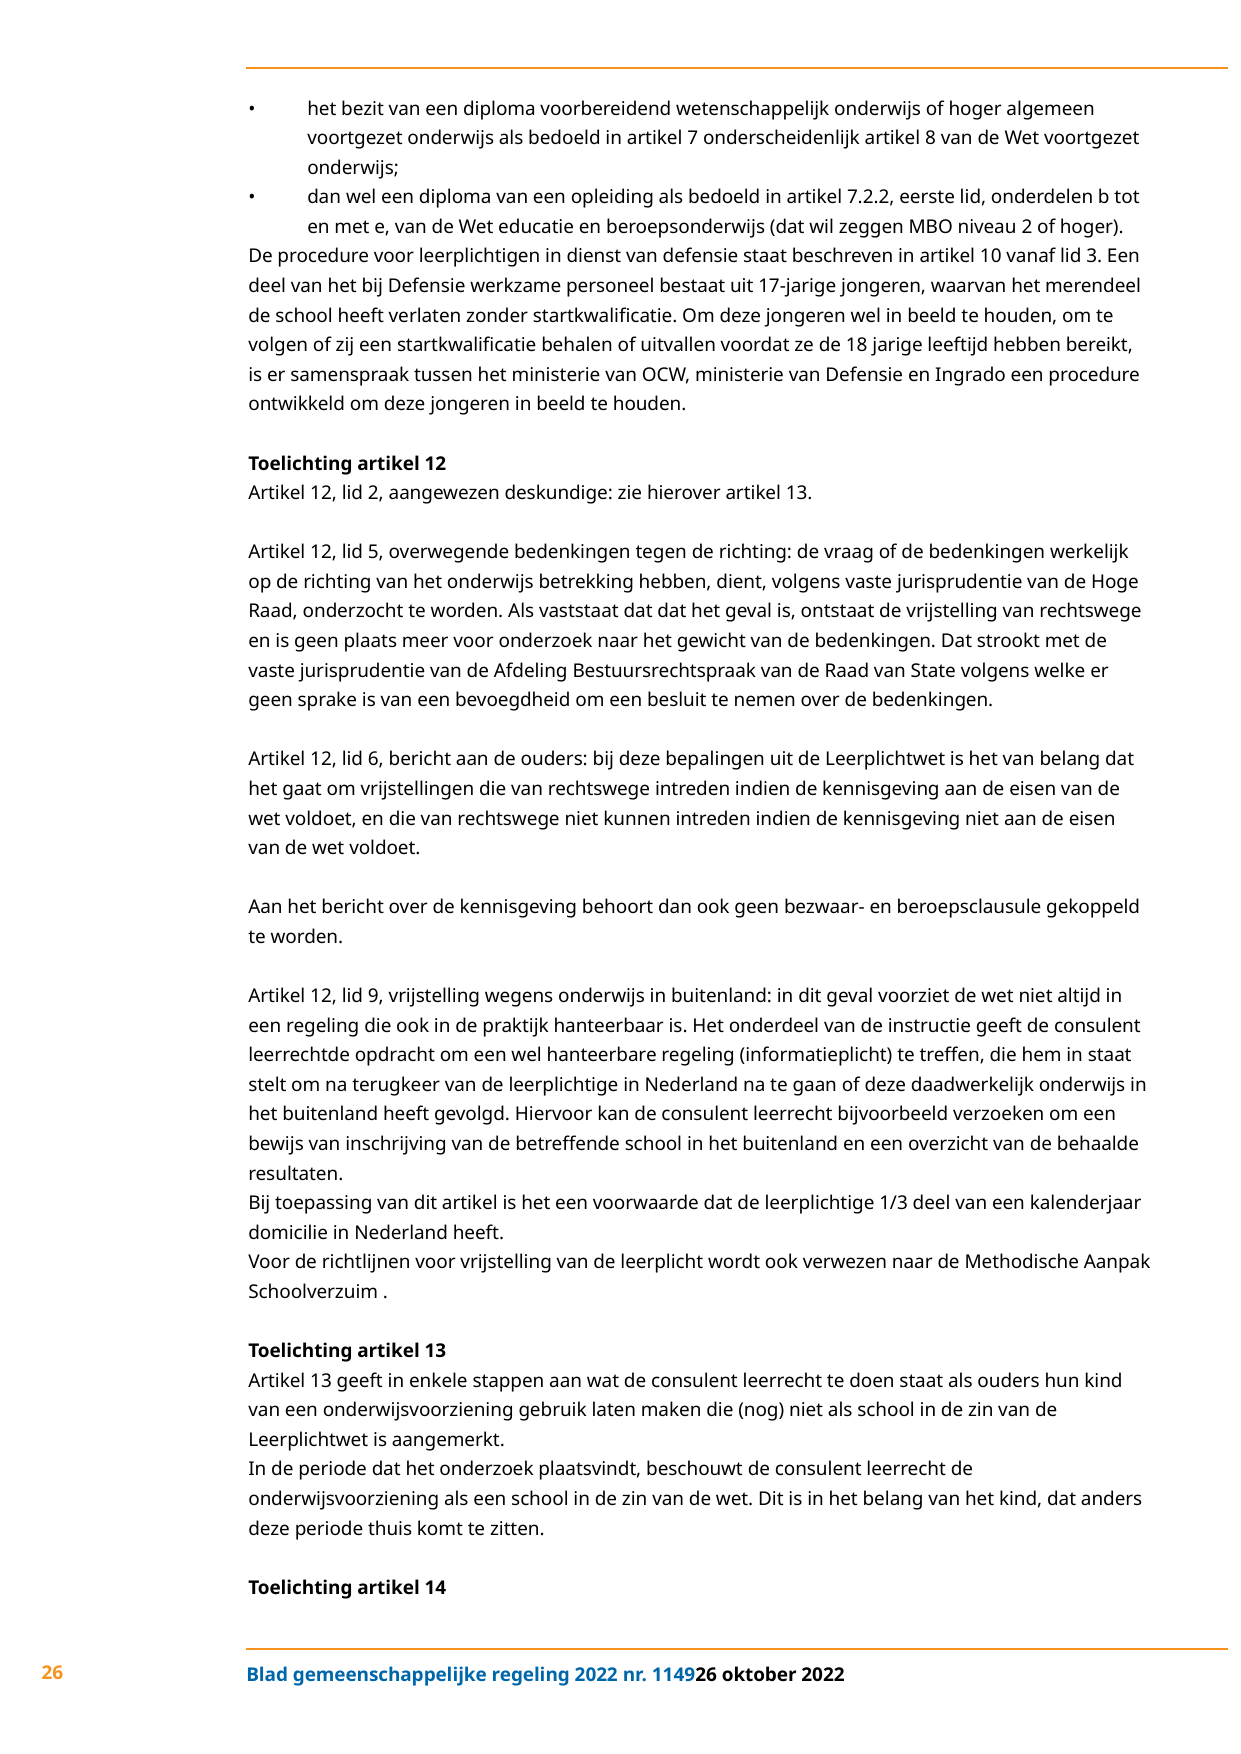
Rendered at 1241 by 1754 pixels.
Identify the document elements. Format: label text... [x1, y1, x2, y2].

picture [41, 47, 231, 172]
text Voor de richtlijnen voor vrijstelling van de leerplicht wordt ook verwezen naar de Methodische Aanpak Schoolverzuim . [248, 1248, 1152, 1304]
text Toelichting artikel 13 [248, 1337, 1152, 1363]
list dan wel een diploma van een opleiding als bedoeld in artikel 7.2.2, eerste lid, onderdelen b tot en met e, van de Wet educatie en beroepsonderwijs (dat wil zeggen MBO niveau 2 of hoger). [248, 183, 1152, 239]
list het bezit van een diploma voorbereidend wetenschappelijk onderwijs of hoger algemeen voortgezet onderwijs als bedoeld in artikel 7 onderscheidenlijk artikel 8 van de Wet voortgezet onderwijs; [248, 95, 1152, 180]
text Artikel 12, lid 2, aangewezen deskundige: zie hierover artikel 13. [248, 479, 1152, 505]
text Artikel 12, lid 9, vrijstelling wegens onderwijs in buitenland: in dit geval voorziet de wet niet altijd in een regeling die ook in de praktijk hanteerbaar is. Het onderdeel van de instructie geeft de consulent leerrechtde opdracht om een wel hanteerbare regeling (informatieplicht) te treffen, die hem in staat stelt om na terugkeer van de leerplichtige in Nederland na te gaan of deze daadwerkelijk onderwijs in het buitenland heeft gevolgd. Hiervoor kan de consulent leerrecht bijvoorbeeld verzoeken om een bewijs van inschrijving van de betreffende school in het buitenland en een overzicht van de behaalde resultaten. [248, 982, 1152, 1186]
text Aan het bericht over de kennisgeving behoort dan ook geen bezwaar- en beroepsclausule gekoppeld te worden. [248, 893, 1152, 949]
text Bij toepassing van dit artikel is het een voorwaarde dat de leerplichtige 1/3 deel van een kalenderjaar domicilie in Nederland heeft. [248, 1189, 1152, 1245]
text Artikel 12, lid 5, overwegende bedenkingen tegen de richting: de vraag of de bedenkingen werkelijk op de richting van het onderwijs betrekking hebben, dient, volgens vaste jurisprudentie van de Hoge Raad, onderzocht te worden. Als vaststaat dat dat het geval is, ontstaat de vrijstelling van rechtswege en is geen plaats meer voor onderzoek naar het gewicht van de bedenkingen. Dat strookt met de vaste jurisprudentie van de Afdeling Bestuursrechtspraak van de Raad van State volgens welke er geen sprake is van een bevoegdheid om een besluit te nemen over de bedenkingen. [248, 538, 1152, 712]
text In de periode dat het onderzoek plaatsvindt, beschouwt de consulent leerrecht de onderwijsvoorziening als een school in de zin van de wet. Dit is in het belang van het kind, dat anders deze periode thuis komt te zitten. [248, 1456, 1152, 1541]
text De procedure voor leerplichtigen in dienst van defensie staat beschreven in artikel 10 vanaf lid 3. Een deel van het bij Defensie werkzame personeel bestaat uit 17-jarige jongeren, waarvan het merendeel de school heeft verlaten zonder startkwalificatie. Om deze jongeren wel in beeld te houden, om te volgen of zij een startkwalificatie behalen of uitvallen voordat ze de 18 jarige leeftijd hebben bereikt, is er samenspraak tussen het ministerie van OCW, ministerie van Defensie en Ingrado een procedure ontwikkeld om deze jongeren in beeld te houden. [248, 243, 1152, 416]
text Artikel 12, lid 6, bericht aan de ouders: bij deze bepalingen uit de Leerplichtwet is het van belang dat het gaat om vrijstellingen die van rechtswege intreden indien de kennisgeving aan de eisen van de wet voldoet, en die van rechtswege niet kunnen intreden indien de kennisgeving niet aan de eisen van de wet voldoet. [248, 746, 1152, 860]
text Artikel 13 geeft in enkele stappen aan wat de consulent leerrecht te doen staat als ouders hun kind van een onderwijsvoorziening gebruik laten maken die (nog) niet als school in de zin van de Leerplichtwet is aangemerkt. [248, 1367, 1152, 1452]
text Toelichting artikel 12 [248, 450, 1152, 476]
text Toelichting artikel 14 [248, 1574, 1152, 1600]
